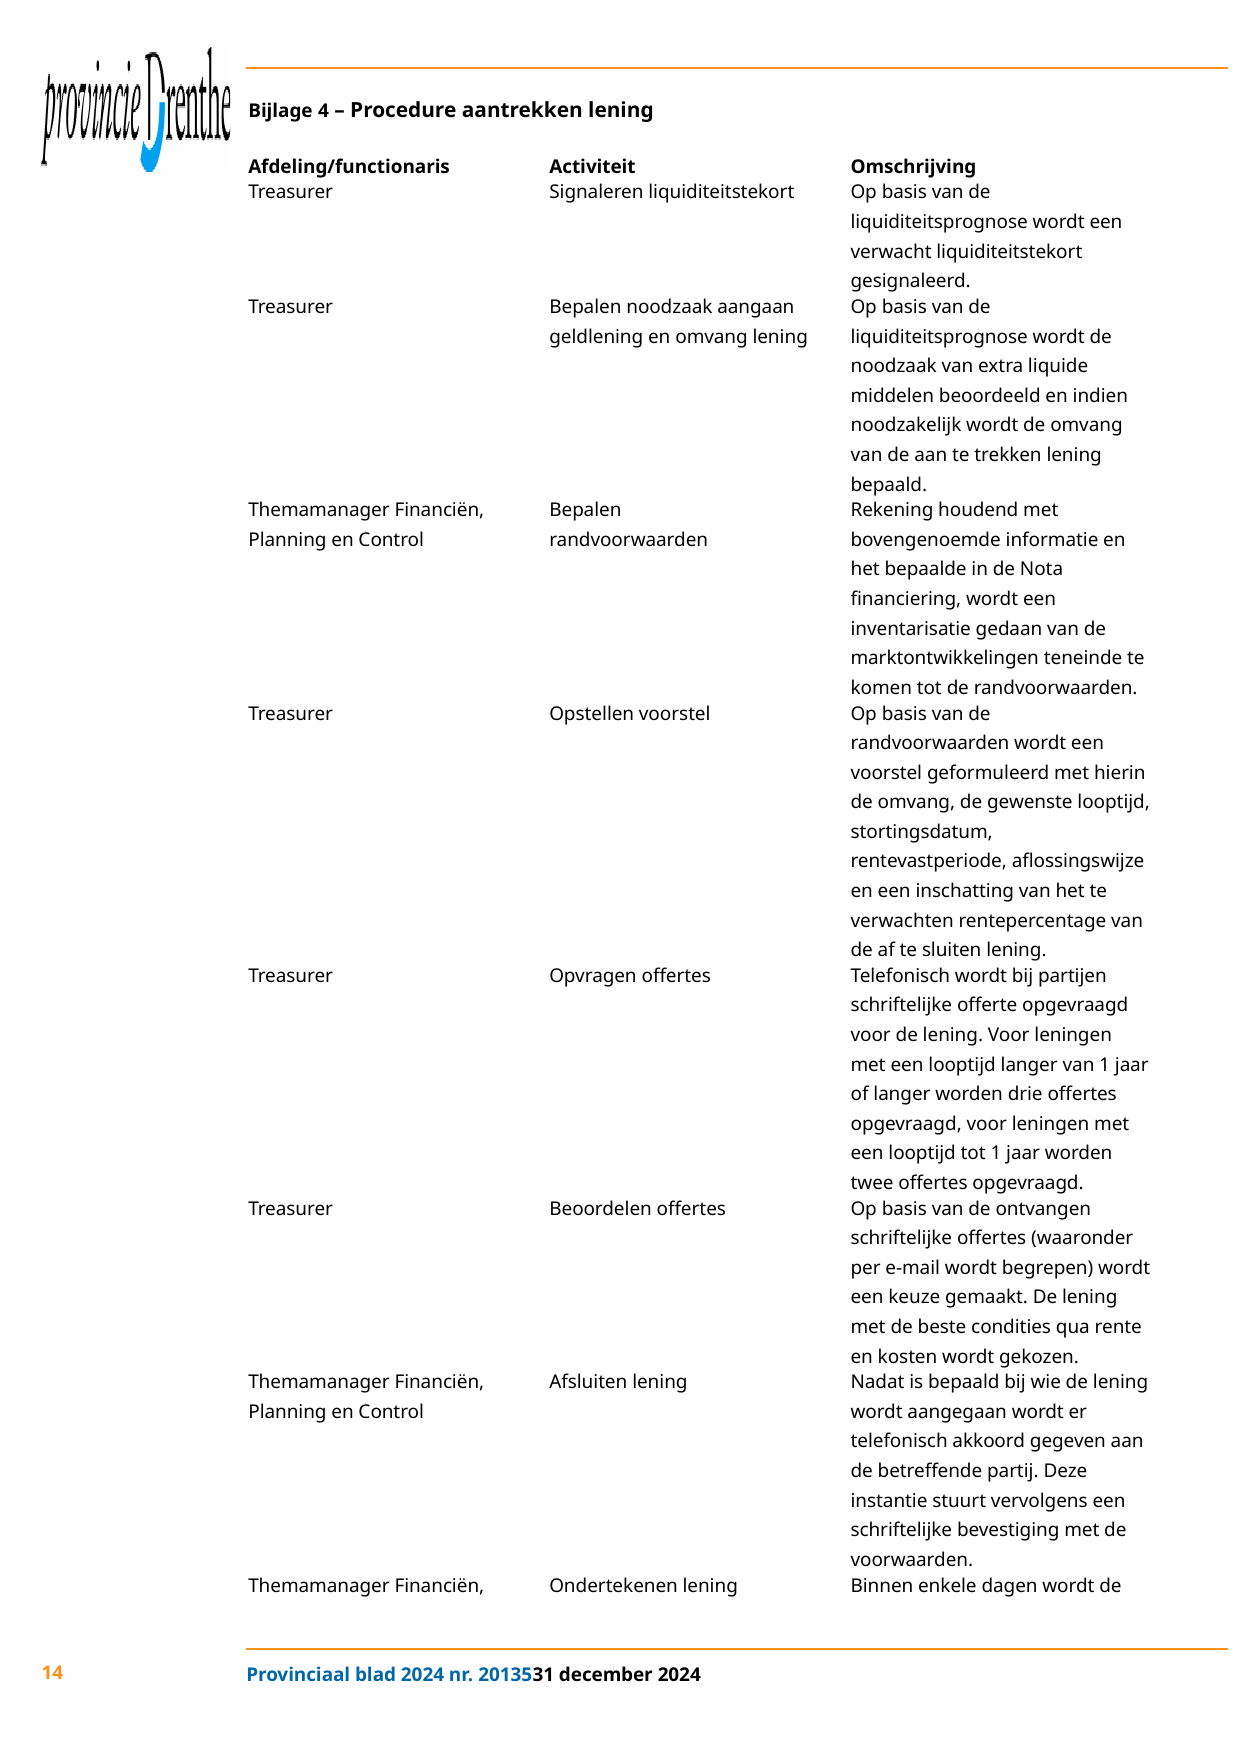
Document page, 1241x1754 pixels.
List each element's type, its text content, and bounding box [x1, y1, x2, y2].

table_cell Afsluiten lening [549, 1369, 850, 1572]
table_cell Themamanager Financiën, Planning en Control [248, 496, 549, 700]
table_cell Treasurer [248, 293, 549, 496]
table_header Afdeling/functionaris [248, 153, 549, 179]
table_header Activiteit [549, 153, 850, 179]
table_cell Op basis van de ontvangen schriftelijke offertes (waaronder per e-mail wordt begrepen) wordt een keuze gemaakt. De lening met de beste condities qua rente en kosten wordt gekozen. [850, 1195, 1152, 1368]
table_cell Telefonisch wordt bij partijen schriftelijke offerte opgevraagd voor de lening. Voor leningen met een looptijd langer van 1 jaar of langer worden drie offertes opgevraagd, voor leningen met een looptijd tot 1 jaar worden twee offertes opgevraagd. [850, 962, 1152, 1195]
table_cell Themamanager Financiën, Planning en Control [248, 1369, 549, 1572]
table_cell Opvragen offertes [549, 962, 850, 1195]
table_cell Rekening houdend met bovengenoemde informatie en het bepaalde in de Nota financiering, wordt een inventarisatie gedaan van de marktontwikkelingen teneinde te komen tot de randvoorwaarden. [850, 496, 1152, 700]
table_cell Bepalen noodzaak aangaan geldlening en omvang lening [549, 293, 850, 496]
table_cell Opstellen voorstel [549, 700, 850, 962]
table_cell Treasurer [248, 1195, 549, 1368]
table_header Omschrijving [850, 153, 1152, 179]
table_cell Bepalen randvoorwaarden [549, 496, 850, 700]
table_cell Beoordelen offertes [549, 1195, 850, 1368]
table_cell Op basis van de liquiditeitsprognose wordt de noodzaak van extra liquide middelen beoordeeld en indien noodzakelijk wordt de omvang van de aan te trekken lening bepaald. [850, 293, 1152, 496]
table_cell Signaleren liquiditeitstekort [549, 179, 850, 293]
table_cell Op basis van de liquiditeitsprognose wordt een verwacht liquiditeitstekort gesignaleerd. [850, 179, 1152, 293]
table_cell Treasurer [248, 700, 549, 962]
text Bijlage 4 – Procedure aantrekken lening [248, 95, 1152, 123]
table_cell Ondertekenen lening [549, 1572, 850, 1597]
table_cell Treasurer [248, 179, 549, 293]
table_cell Treasurer [248, 962, 549, 1195]
table_cell Binnen enkele dagen wordt de [850, 1572, 1152, 1597]
table_cell Op basis van de randvoorwaarden wordt een voorstel geformuleerd met hierin de omvang, de gewenste looptijd, stortingsdatum, rentevastperiode, aflossingswijze en een inschatting van het te verwachten rentepercentage van de af te sluiten lening. [850, 700, 1152, 962]
table_cell Nadat is bepaald bij wie de lening wordt aangegaan wordt er telefonisch akkoord gegeven aan de betreffende partij. Deze instantie stuurt vervolgens een schriftelijke bevestiging met de voorwaarden. [850, 1369, 1152, 1572]
picture [41, 47, 231, 172]
table_cell Themamanager Financiën, [248, 1572, 549, 1597]
